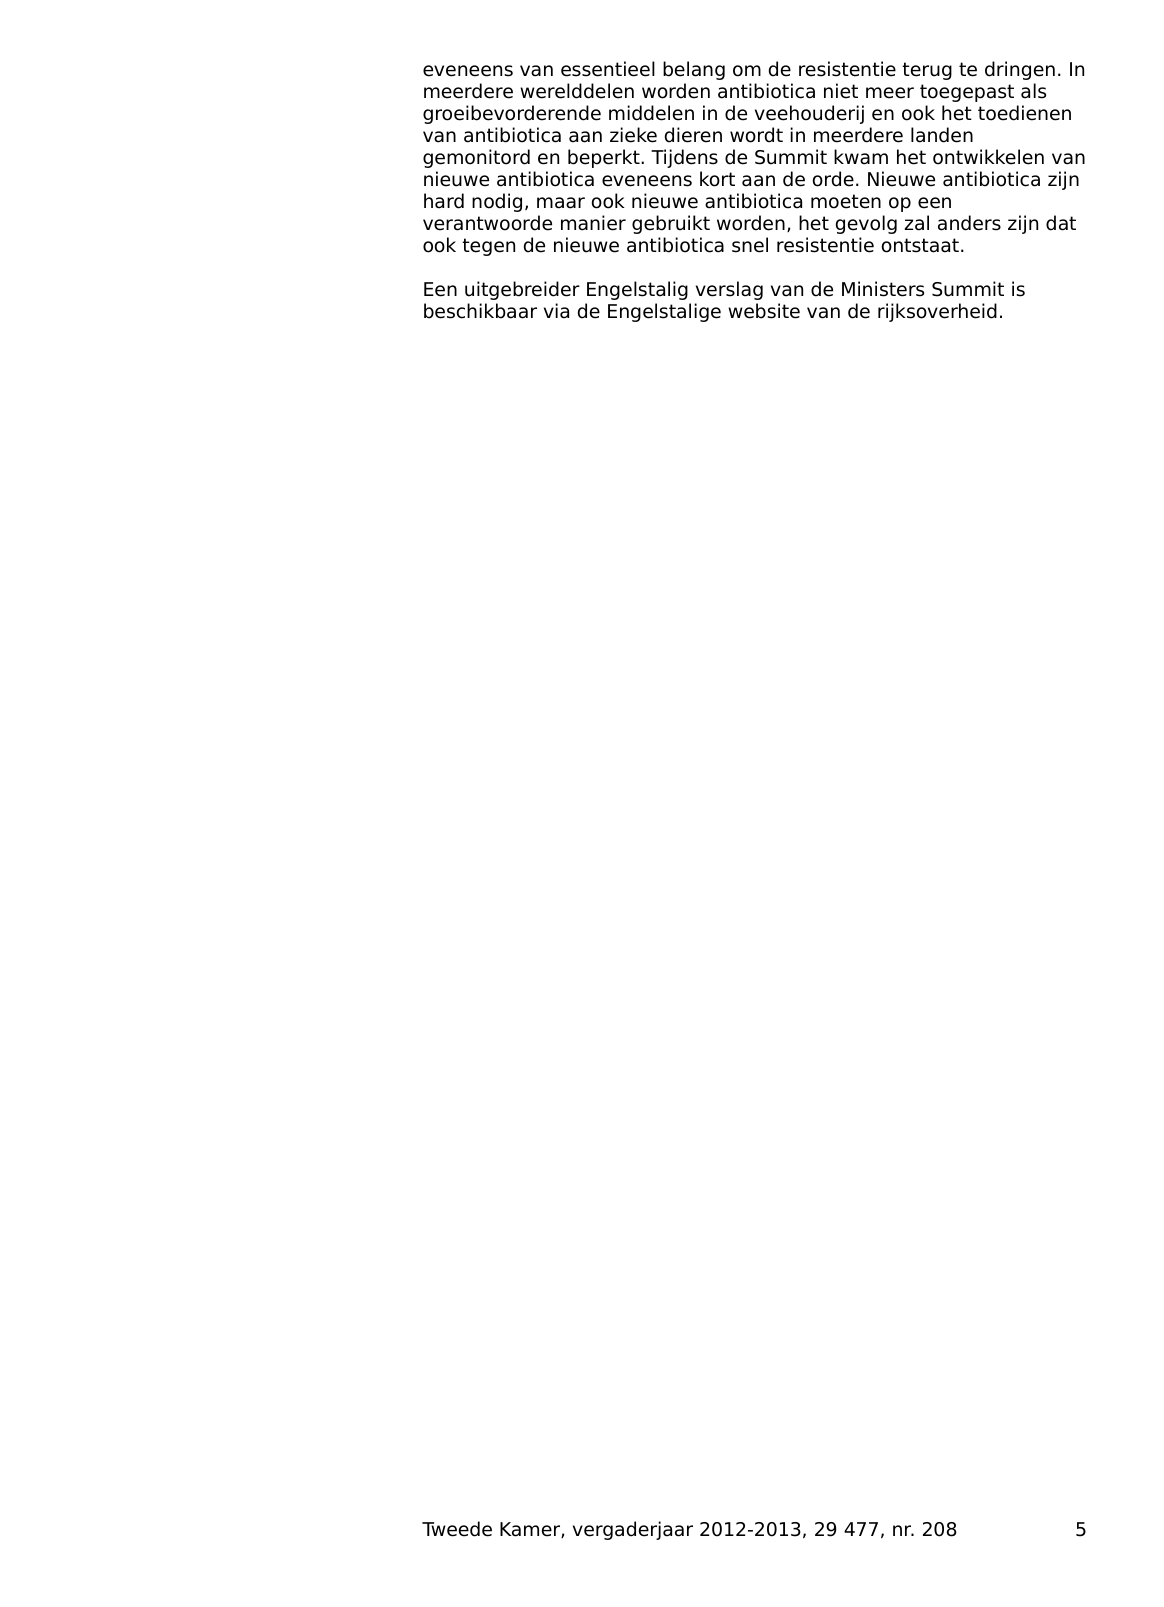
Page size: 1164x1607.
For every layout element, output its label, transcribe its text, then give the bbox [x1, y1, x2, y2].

text Een uitgebreider Engelstalig verslag van de Ministers Summit is beschikbaar via de Engelstalige website van de rijksoverheid. [422, 279, 1087, 323]
text eveneens van essentieel belang om de resistentie terug te dringen. In meerdere werelddelen worden antibiotica niet meer toegepast als groeibevorderende middelen in de veehouderij en ook het toedienen van antibiotica aan zieke dieren wordt in meerdere landen gemonitord en beperkt. Tijdens de Summit kwam het ontwikkelen van nieuwe antibiotica eveneens kort aan de orde. Nieuwe antibiotica zijn hard nodig, maar ook nieuwe antibiotica moeten op een verantwoorde manier gebruikt worden, het gevolg zal anders zijn dat ook tegen de nieuwe antibiotica snel resistentie ontstaat. [422, 59, 1087, 257]
